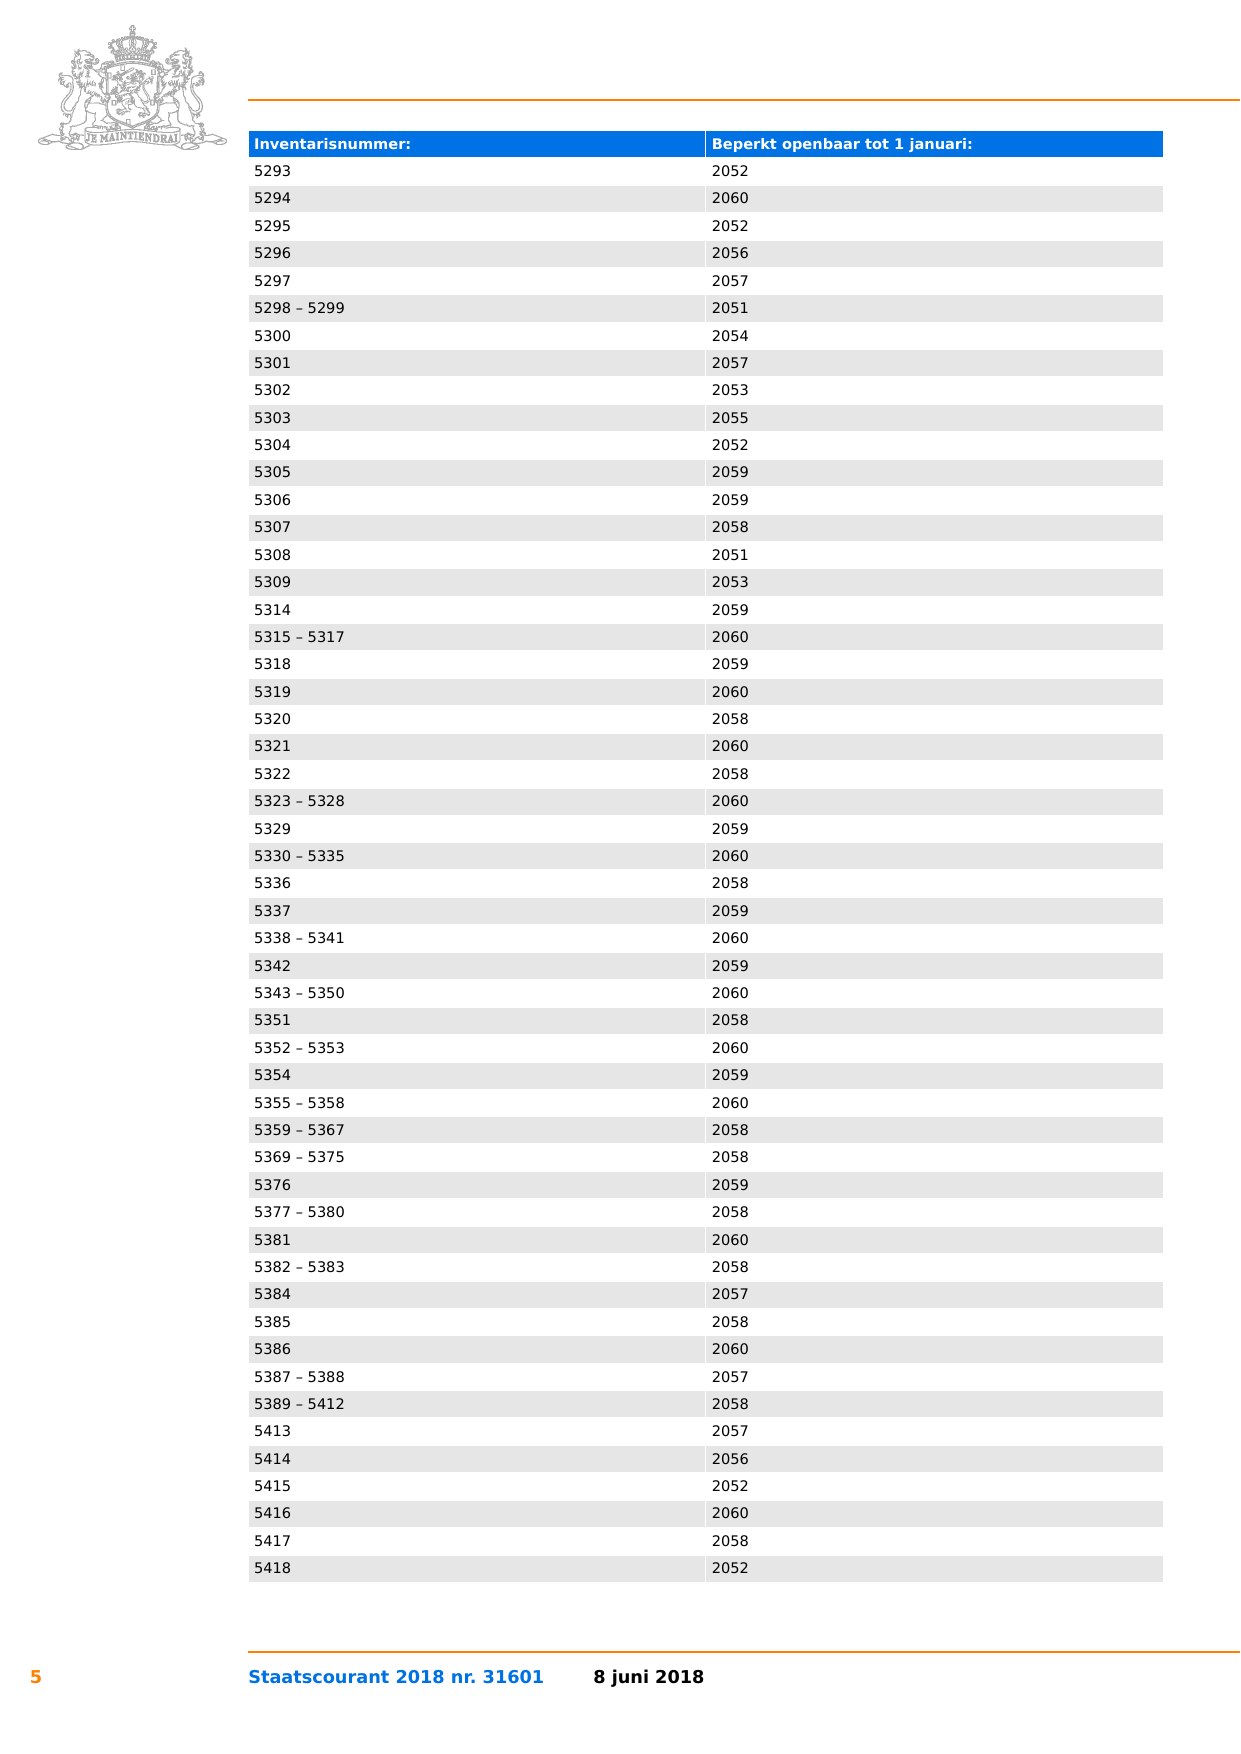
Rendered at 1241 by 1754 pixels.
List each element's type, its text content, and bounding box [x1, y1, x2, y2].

table_cell 5416 [249, 1501, 705, 1527]
table_cell 2052 [706, 432, 1163, 459]
table_cell 2060 [706, 1227, 1163, 1253]
table_cell 5302 [249, 378, 705, 404]
table_cell 5305 [249, 460, 705, 486]
table_cell 2060 [706, 1035, 1163, 1061]
table_cell 2058 [706, 1117, 1163, 1143]
table_cell 2056 [706, 241, 1163, 267]
table_cell 5414 [249, 1446, 705, 1472]
table_cell 2059 [706, 816, 1163, 842]
table_cell 2052 [706, 213, 1163, 239]
table_cell 5418 [249, 1556, 705, 1582]
table_cell 2057 [706, 1364, 1163, 1390]
table_cell 5294 [249, 186, 705, 212]
table_cell 2054 [706, 323, 1163, 349]
table_cell 5413 [249, 1419, 705, 1445]
table_cell 2060 [706, 624, 1163, 650]
table_cell 2059 [706, 651, 1163, 678]
table_cell 5307 [249, 515, 705, 541]
table_cell 5417 [249, 1528, 705, 1554]
table_cell 5295 [249, 213, 705, 239]
table_cell 2057 [706, 350, 1163, 376]
table_cell 2059 [706, 1063, 1163, 1089]
table_cell 2053 [706, 378, 1163, 404]
table_cell 2058 [706, 1254, 1163, 1281]
table_cell 5377 – 5380 [249, 1199, 705, 1226]
table_cell 5369 – 5375 [249, 1145, 705, 1171]
table_cell 5323 – 5328 [249, 789, 705, 815]
table_cell 5338 – 5341 [249, 925, 705, 952]
table_cell 2060 [706, 980, 1163, 1007]
table_cell 2060 [706, 186, 1163, 212]
table_cell 5385 [249, 1309, 705, 1335]
table_cell 5359 – 5367 [249, 1117, 705, 1143]
table_cell 5329 [249, 816, 705, 842]
table_cell 5342 [249, 953, 705, 979]
table_cell 5304 [249, 432, 705, 459]
table_cell 2058 [706, 871, 1163, 897]
table_cell 5320 [249, 706, 705, 733]
table_cell 2058 [706, 1528, 1163, 1554]
table_cell 5354 [249, 1063, 705, 1089]
table_cell 2058 [706, 761, 1163, 787]
table_header Beperkt openbaar tot 1 januari: [706, 131, 1163, 157]
picture [38, 25, 227, 150]
table_cell 2057 [706, 268, 1163, 294]
table_cell 5322 [249, 761, 705, 787]
table_cell 2056 [706, 1446, 1163, 1472]
table_cell 5308 [249, 542, 705, 568]
table_cell 5297 [249, 268, 705, 294]
table_cell 2060 [706, 679, 1163, 705]
table_cell 5300 [249, 323, 705, 349]
table_cell 5293 [249, 158, 705, 185]
table_cell 2059 [706, 953, 1163, 979]
table_cell 2060 [706, 1336, 1163, 1363]
table_cell 5343 – 5350 [249, 980, 705, 1007]
table_cell 2060 [706, 1501, 1163, 1527]
table_cell 2057 [706, 1282, 1163, 1308]
table_cell 5386 [249, 1336, 705, 1363]
table_cell 5306 [249, 487, 705, 513]
table_cell 5315 – 5317 [249, 624, 705, 650]
table_cell 5389 – 5412 [249, 1391, 705, 1417]
table_cell 2059 [706, 487, 1163, 513]
table_cell 5303 [249, 405, 705, 431]
table_cell 2058 [706, 706, 1163, 733]
table_cell 2060 [706, 789, 1163, 815]
table_cell 5298 – 5299 [249, 295, 705, 322]
table_cell 5321 [249, 734, 705, 760]
table_cell 2058 [706, 1309, 1163, 1335]
table_cell 2059 [706, 460, 1163, 486]
table_cell 2058 [706, 515, 1163, 541]
table_cell 2060 [706, 925, 1163, 952]
table_cell 2058 [706, 1145, 1163, 1171]
table_cell 2060 [706, 1090, 1163, 1116]
table_cell 5351 [249, 1008, 705, 1034]
table_cell 5336 [249, 871, 705, 897]
table_cell 2055 [706, 405, 1163, 431]
table_cell 5296 [249, 241, 705, 267]
table_cell 2060 [706, 843, 1163, 869]
table_cell 5355 – 5358 [249, 1090, 705, 1116]
table_cell 2052 [706, 1473, 1163, 1500]
table_cell 5309 [249, 569, 705, 596]
table_cell 2059 [706, 597, 1163, 623]
table_cell 5330 – 5335 [249, 843, 705, 869]
table_cell 2051 [706, 295, 1163, 322]
table_cell 5314 [249, 597, 705, 623]
table_cell 2058 [706, 1008, 1163, 1034]
table_cell 5384 [249, 1282, 705, 1308]
table_cell 5319 [249, 679, 705, 705]
table_cell 5387 – 5388 [249, 1364, 705, 1390]
table_cell 5415 [249, 1473, 705, 1500]
table_cell 5376 [249, 1172, 705, 1198]
table_cell 2058 [706, 1391, 1163, 1417]
table_header Inventarisnummer: [249, 131, 705, 157]
table_cell 2052 [706, 1556, 1163, 1582]
table_cell 5352 – 5353 [249, 1035, 705, 1061]
table_cell 5318 [249, 651, 705, 678]
table_cell 2058 [706, 1199, 1163, 1226]
table_cell 5301 [249, 350, 705, 376]
table_cell 5382 – 5383 [249, 1254, 705, 1281]
table_cell 2059 [706, 1172, 1163, 1198]
table_cell 5337 [249, 898, 705, 924]
table_cell 2052 [706, 158, 1163, 185]
table_cell 2051 [706, 542, 1163, 568]
table_cell 2060 [706, 734, 1163, 760]
table_cell 2059 [706, 898, 1163, 924]
table_cell 2057 [706, 1419, 1163, 1445]
table_cell 2053 [706, 569, 1163, 596]
table_cell 5381 [249, 1227, 705, 1253]
